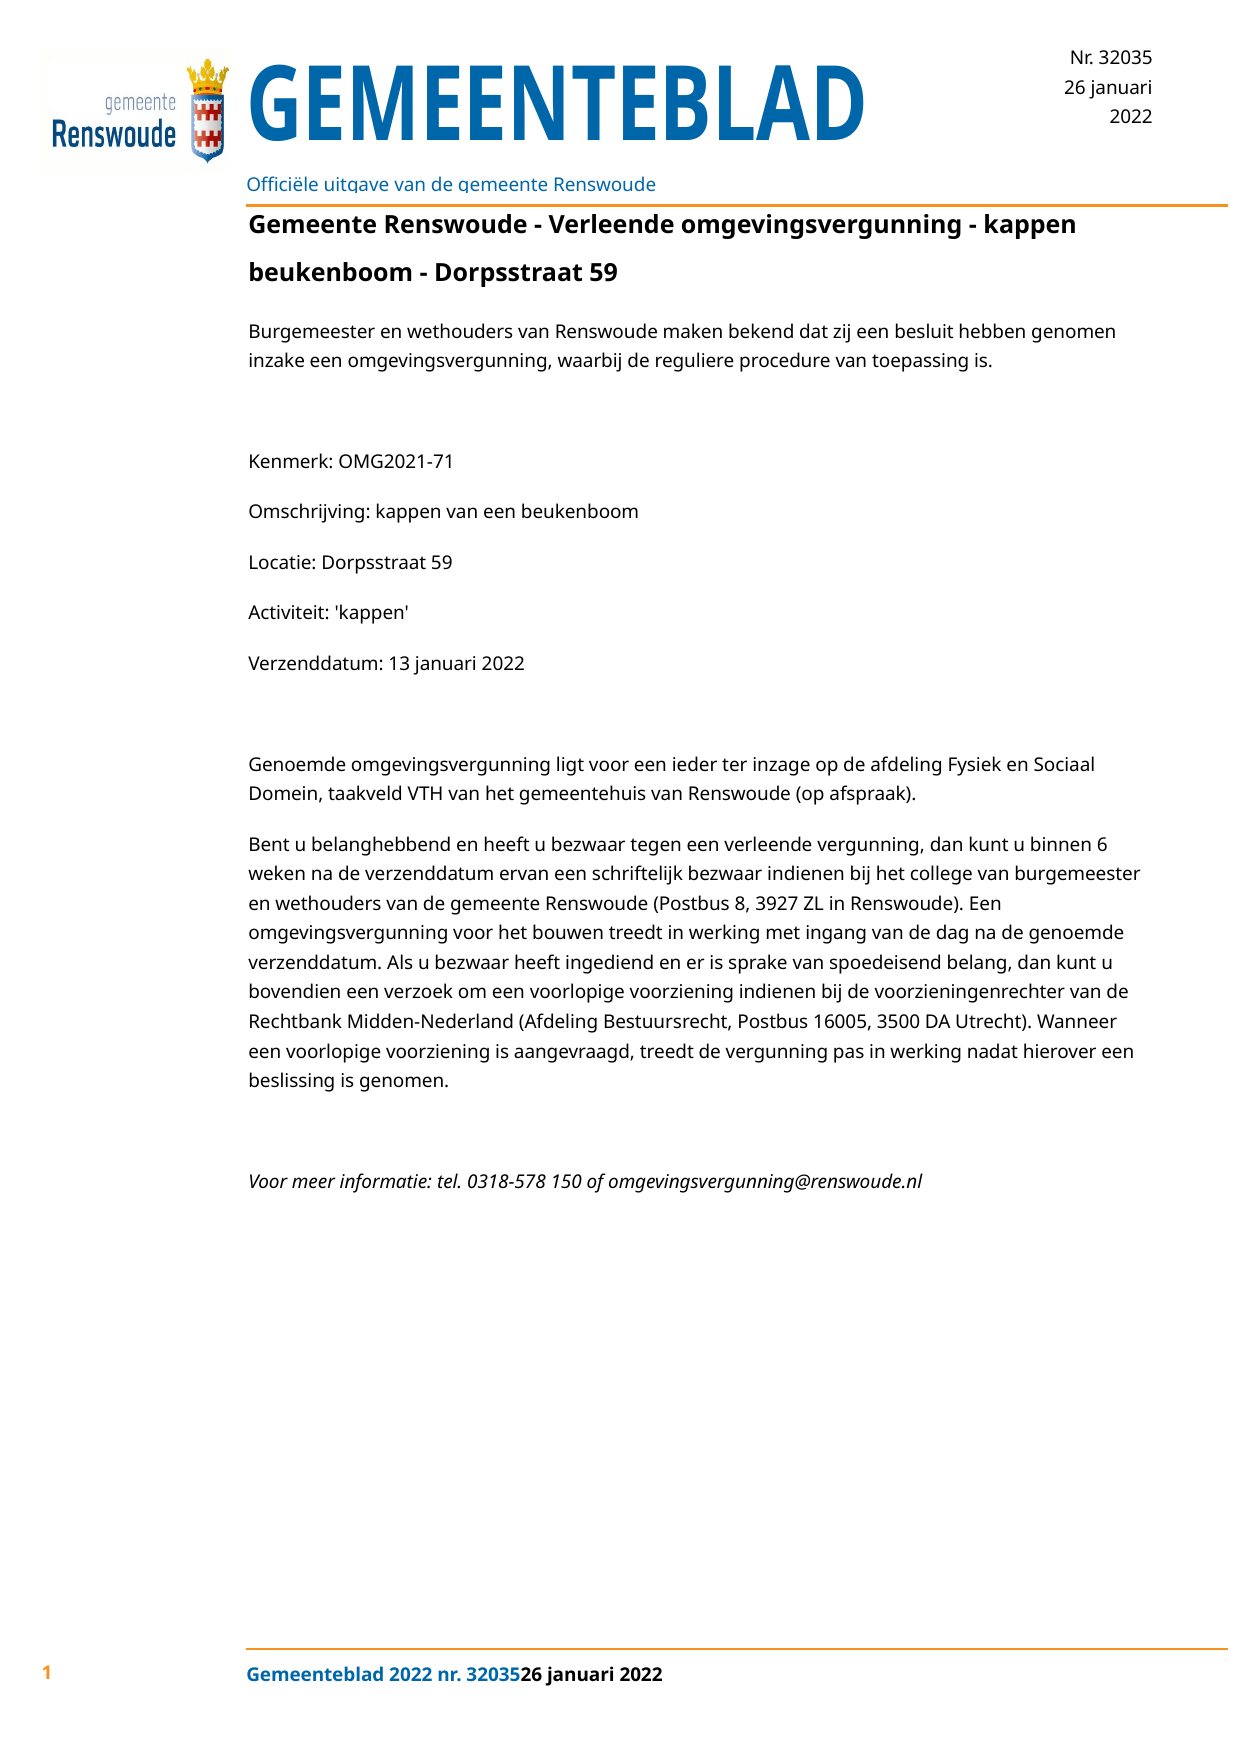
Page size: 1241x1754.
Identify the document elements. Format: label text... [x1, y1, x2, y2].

text Locatie: Dorpsstraat 59 [248, 549, 1152, 575]
text Burgemeester en wethouders van Renswoude maken bekend dat zij een besluit hebben genomen inzake een omgevingsvergunning, waarbij de reguliere procedure van toepassing is. [248, 318, 1152, 373]
text Genoemde omgevingsvergunning ligt voor een ieder ter inzage op de afdeling Fysiek en Sociaal Domein, taakveld VTH van het gemeentehuis van Renswoude (op afspraak). [248, 751, 1152, 806]
text Activiteit: 'kappen' [248, 599, 1152, 625]
text Kenmerk: OMG2021-71 [248, 448, 1152, 474]
text Voor meer informatie: tel. 0318-578 150 of omgevingsvergunning@renswoude.nl [248, 1168, 1152, 1194]
text Gemeente Renswoude - Verleende omgevingsvergunning - kappen beukenboom - Dorpsstraat 59 [248, 207, 1152, 288]
text Bent u belanghebbend en heeft u bezwaar tegen een verleende vergunning, dan kunt u binnen 6 weken na de verzenddatum ervan een schriftelijk bezwaar indienen bij het college van burgemeester en wethouders van de gemeente Renswoude (Postbus 8, 3927 ZL in Renswoude). Een omgevingsvergunning voor het bouwen treedt in werking met ingang van de dag na de genoemde verzenddatum. Als u bezwaar heeft ingediend en er is sprake van spoedeisend belang, dan kunt u bovendien een verzoek om een voorlopige voorziening indienen bij de voorzieningenrechter van de Rechtbank Midden-Nederland (Afdeling Bestuursrecht, Postbus 16005, 3500 DA Utrecht). Wanneer een voorlopige voorziening is aangevraagd, treedt de vergunning pas in werking nadat hierover een beslissing is genomen. [248, 831, 1152, 1093]
text Omschrijving: kappen van een beukenboom [248, 499, 1152, 524]
picture [41, 47, 231, 172]
text Verzenddatum: 13 januari 2022 [248, 650, 1152, 676]
